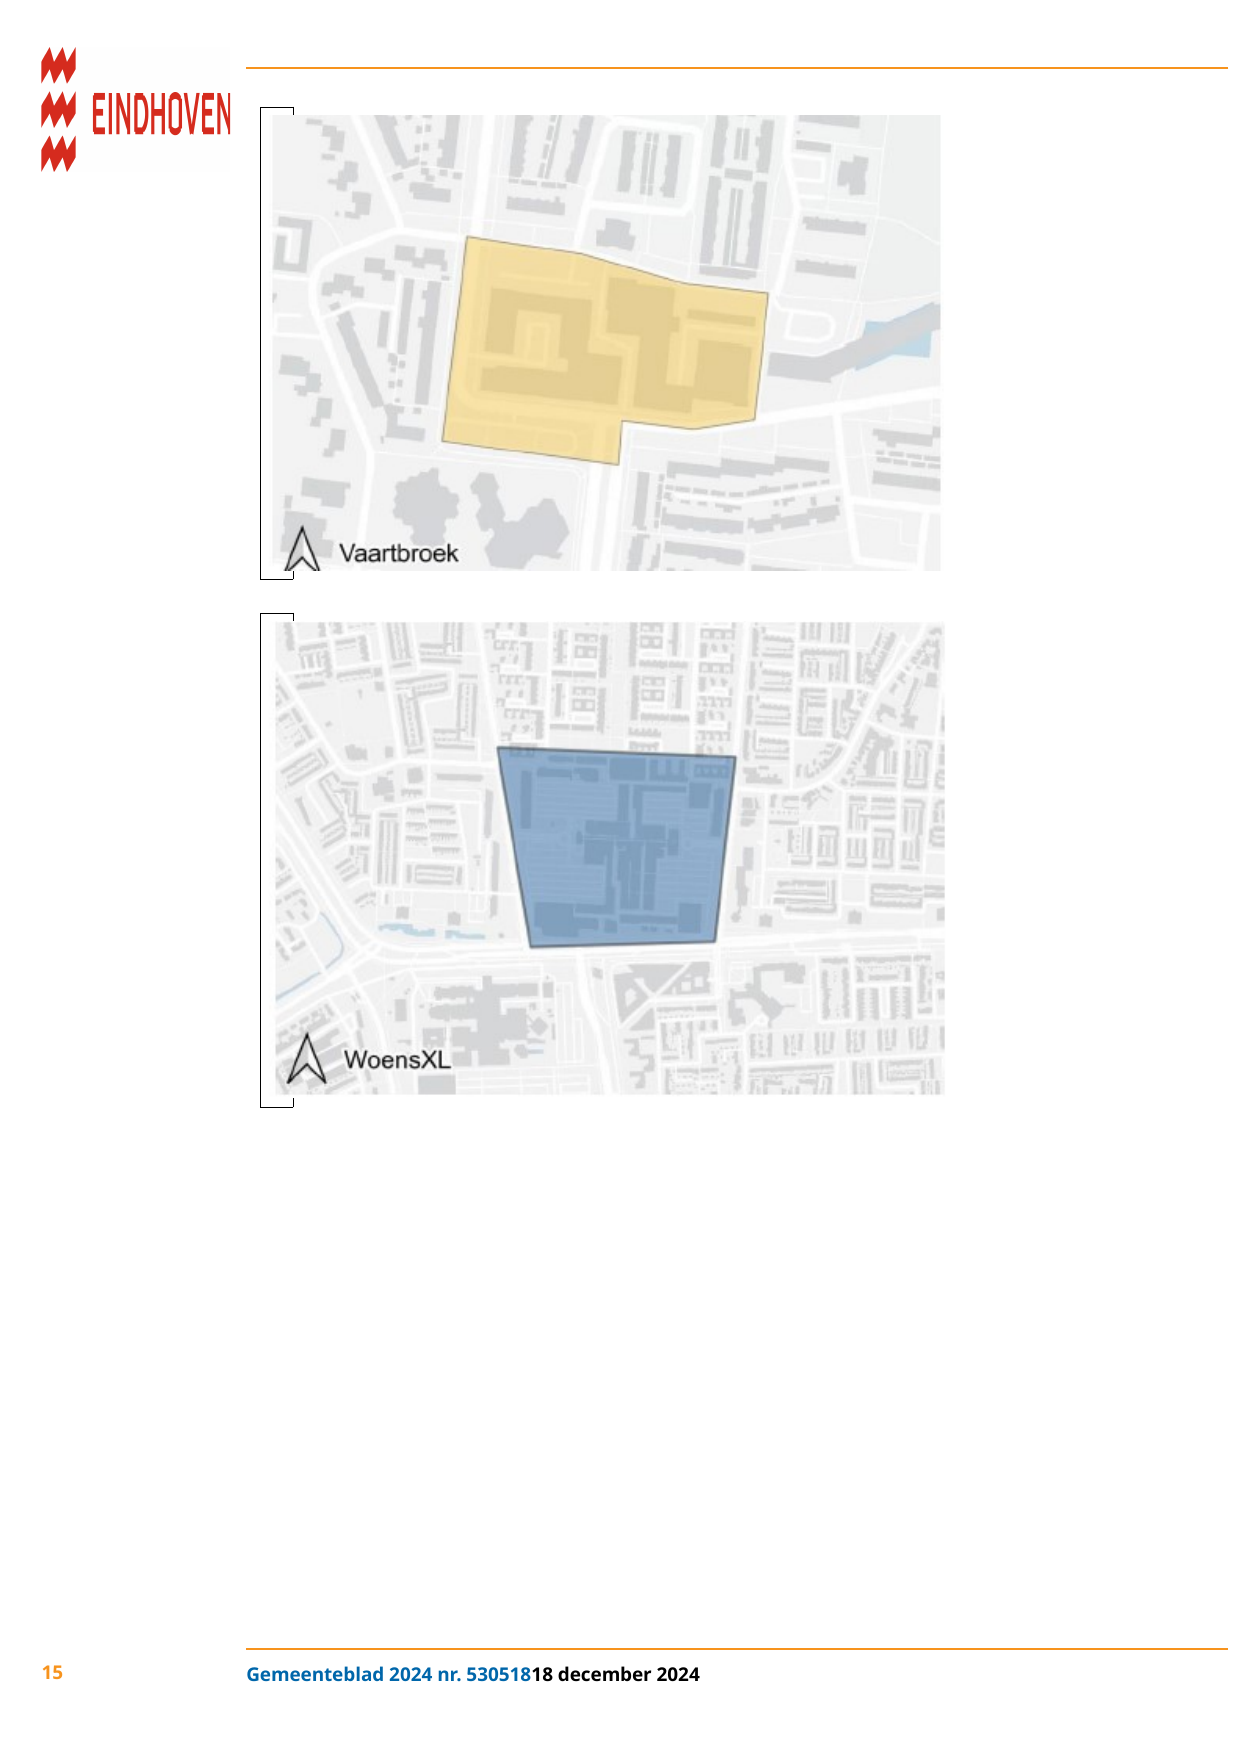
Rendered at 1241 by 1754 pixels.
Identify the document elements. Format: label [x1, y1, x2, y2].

picture [41, 47, 231, 172]
picture [268, 621, 955, 1098]
picture [268, 115, 947, 571]
